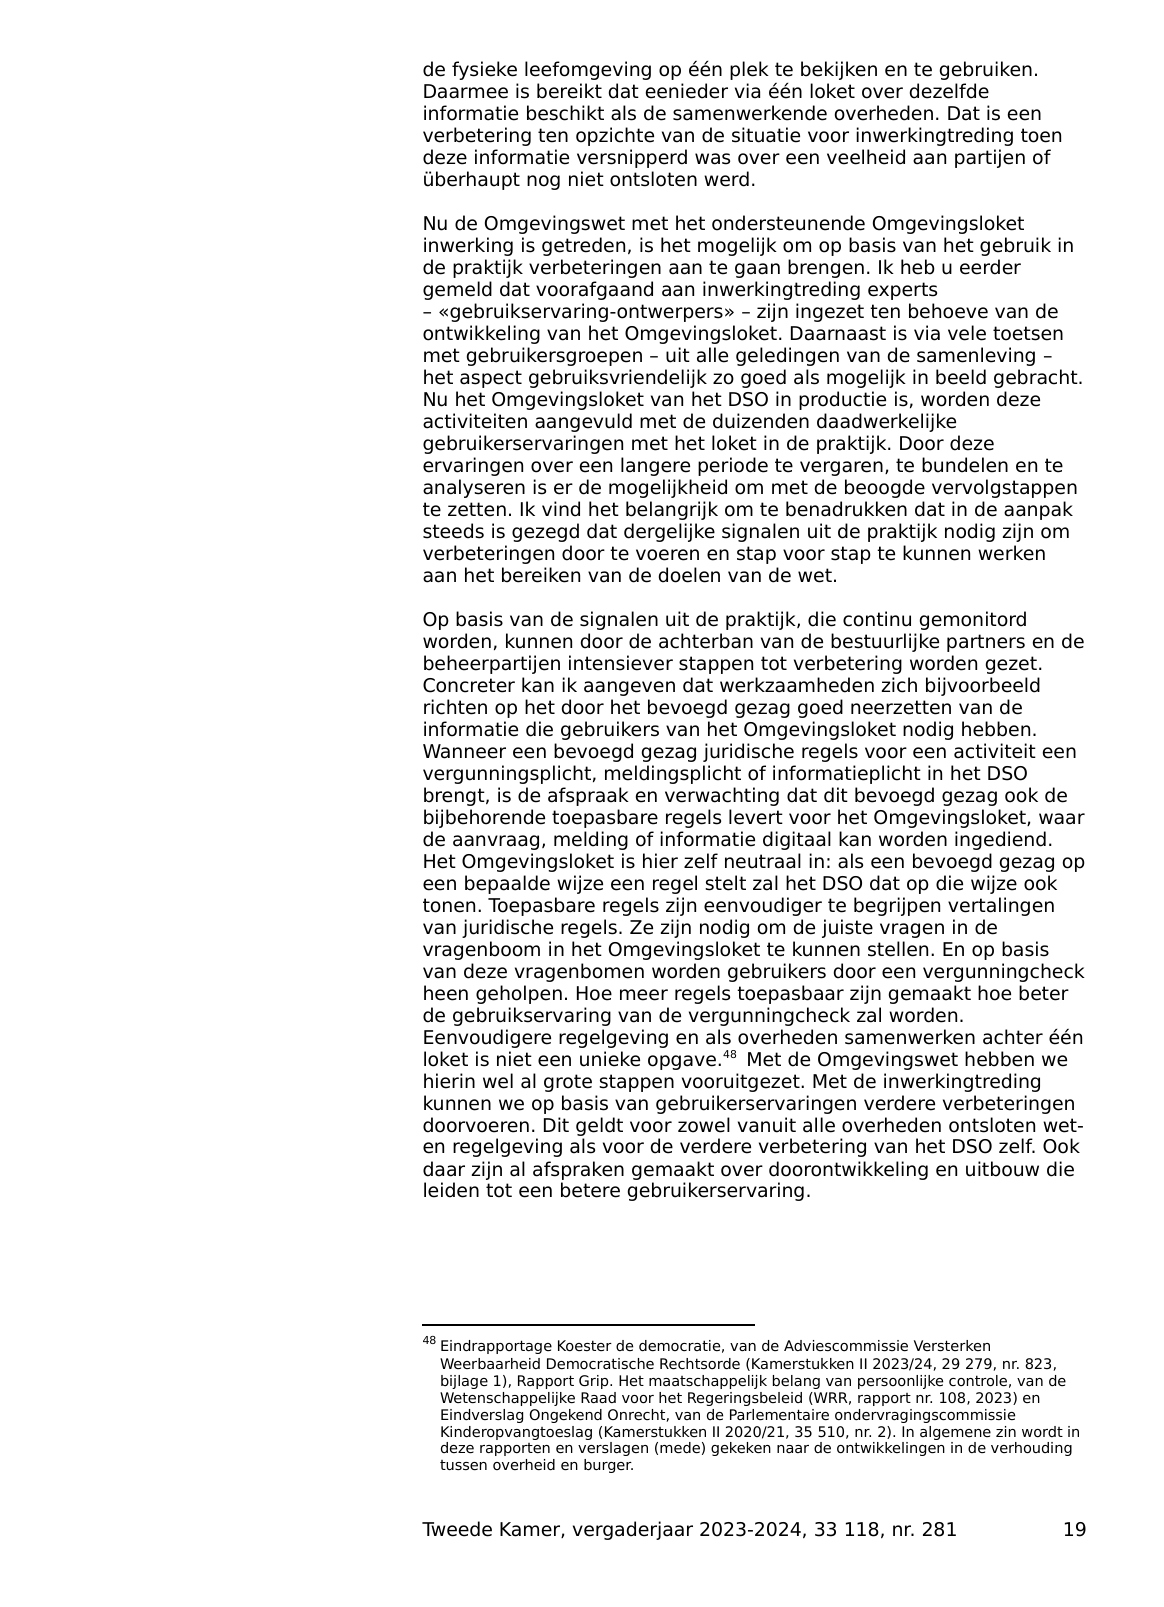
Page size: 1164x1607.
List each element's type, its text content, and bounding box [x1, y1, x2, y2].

text de fysieke leefomgeving op één plek te bekijken en te gebruiken. Daarmee is bereikt dat eenieder via één loket over dezelfde informatie beschikt als de samenwerkende overheden. Dat is een verbetering ten opzichte van de situatie voor inwerkingtreding toen deze informatie versnipperd was over een veelheid aan partijen of überhaupt nog niet ontsloten werd. [422, 59, 1087, 191]
text Op basis van de signalen uit de praktijk, die continu gemonitord worden, kunnen door de achterban van de bestuurlijke partners en de beheerpartijen intensiever stappen tot verbetering worden gezet. Concreter kan ik aangeven dat werkzaamheden zich bijvoorbeeld richten op het door het bevoegd gezag goed neerzetten van de informatie die gebruikers van het Omgevingsloket nodig hebben. Wanneer een bevoegd gezag juridische regels voor een activiteit een vergunningsplicht, meldingsplicht of informatieplicht in het DSO brengt, is de afspraak en verwachting dat dit bevoegd gezag ook de bijbehorende toepasbare regels levert voor het Omgevingsloket, waar de aanvraag, melding of informatie digitaal kan worden ingediend. Het Omgevingsloket is hier zelf neutraal in: als een bevoegd gezag op een bepaalde wijze een regel stelt zal het DSO dat op die wijze ook tonen. Toepasbare regels zijn eenvoudiger te begrijpen vertalingen van juridische regels. Ze zijn nodig om de juiste vragen in de vragenboom in het Omgevingsloket te kunnen stellen. En op basis van deze vragenbomen worden gebruikers door een vergunningcheck heen geholpen. Hoe meer regels toepasbaar zijn gemaakt hoe beter de gebruikservaring van de vergunningcheck zal worden. Eenvoudigere regelgeving en als overheden samenwerken achter één loket is niet een unieke opgave. Met de Omgevingswet hebben we hierin wel al grote stappen vooruitgezet. Met de inwerkingtreding kunnen we op basis van gebruikerservaringen verdere verbeteringen doorvoeren. Dit geldt voor zowel vanuit alle overheden ontsloten wet- en regelgeving als voor de verdere verbetering van het DSO zelf. Ook daar zijn al afspraken gemaakt over doorontwikkeling en uitbouw die leiden tot een betere gebruikerservaring. [422, 609, 1087, 1202]
text Nu de Omgevingswet met het ondersteunende Omgevingsloket inwerking is getreden, is het mogelijk om op basis van het gebruik in de praktijk verbeteringen aan te gaan brengen. Ik heb u eerder gemeld dat voorafgaand aan inwerkingtreding experts – «gebruikservaring-ontwerpers» – zijn ingezet ten behoeve van de ontwikkeling van het Omgevingsloket. Daarnaast is via vele toetsen met gebruikersgroepen – uit alle geledingen van de samenleving – het aspect gebruiksvriendelijk zo goed als mogelijk in beeld gebracht. Nu het Omgevingsloket van het DSO in productie is, worden deze activiteiten aangevuld met de duizenden daadwerkelijke gebruikerservaringen met het loket in de praktijk. Door deze ervaringen over een langere periode te vergaren, te bundelen en te analyseren is er de mogelijkheid om met de beoogde vervolgstappen te zetten. Ik vind het belangrijk om te benadrukken dat in de aanpak steeds is gezegd dat dergelijke signalen uit de praktijk nodig zijn om verbeteringen door te voeren en stap voor stap te kunnen werken aan het bereiken van de doelen van de wet. [422, 213, 1087, 587]
text Eindrapportage Koester de democratie, van de Adviescommissie Versterken Weerbaarheid Democratische Rechtsorde (Kamerstukken II 2023/24, 29 279, nr. 823, bijlage 1), Rapport Grip. Het maatschappelijk belang van persoonlijke controle, van de Wetenschappelijke Raad voor het Regeringsbeleid (WRR, rapport nr. 108, 2023) en Eindverslag Ongekend Onrecht, van de Parlementaire ondervragingscommissie Kinderopvangtoeslag (Kamerstukken II 2020/21, 35 510, nr. 2). In algemene zin wordt in deze rapporten en verslagen (mede) gekeken naar de ontwikkelingen in de verhouding tussen overheid en burger. [422, 1334, 1087, 1474]
